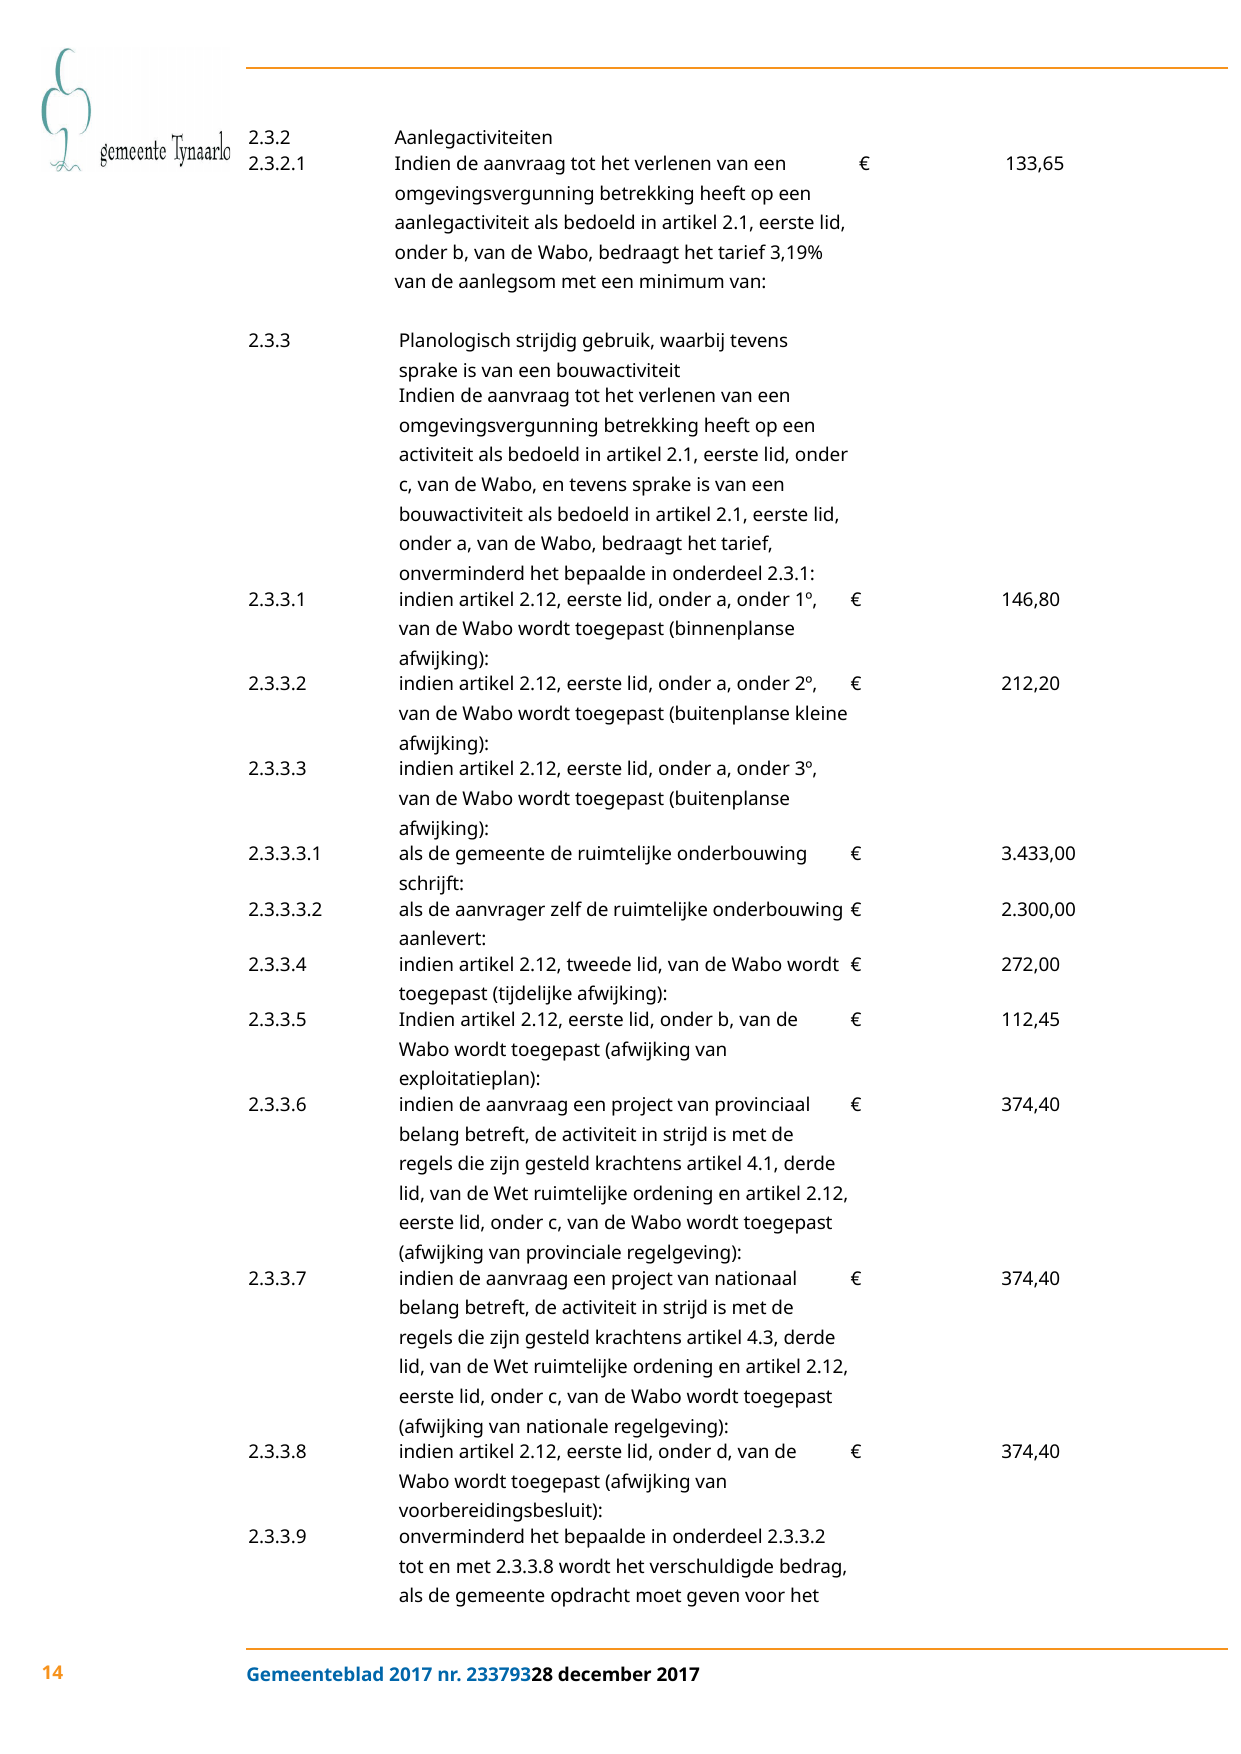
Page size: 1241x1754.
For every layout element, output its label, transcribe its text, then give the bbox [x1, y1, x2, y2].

table_cell [1001, 1524, 1152, 1608]
table_cell 2.3.3.5 [248, 1006, 398, 1091]
table_header [859, 125, 1005, 150]
table_cell indien artikel 2.12, eerste lid, onder a, onder 3º, van de Wabo wordt toegepast (buitenplanse afwijking): [399, 756, 850, 840]
table_cell 374,40 [1001, 1439, 1152, 1523]
table_cell 2.3.3.2 [248, 671, 398, 756]
table_cell 2.3.3.1 [248, 586, 398, 671]
table_cell € [850, 1091, 1001, 1265]
table_cell 2.3.2.1 [248, 150, 394, 294]
table_cell € [850, 1265, 1001, 1438]
table_cell 133,65 [1005, 150, 1152, 294]
table_header Planologisch strijdig gebruik, waarbij tevens sprake is van een bouwactiviteit [399, 327, 850, 382]
table_cell 146,80 [1001, 586, 1152, 671]
table_cell € [850, 951, 1001, 1006]
table_header [1001, 327, 1152, 382]
table_cell indien artikel 2.12, eerste lid, onder a, onder 1º, van de Wabo wordt toegepast (binnenplanse afwijking): [399, 586, 850, 671]
table_header [850, 327, 1001, 382]
table_cell € [850, 896, 1001, 951]
table_cell als de gemeente de ruimtelijke onderbouwing schrijft: [399, 840, 850, 896]
table_cell als de aanvrager zelf de ruimtelijke onderbouwing aanlevert: [399, 896, 850, 951]
table_cell indien artikel 2.12, eerste lid, onder d, van de Wabo wordt toegepast (afwijking van voorbereidingsbesluit): [399, 1439, 850, 1523]
table_cell 3.433,00 [1001, 840, 1152, 896]
table_cell [850, 383, 1001, 586]
table_cell Indien artikel 2.12, eerste lid, onder b, van de Wabo wordt toegepast (afwijking van exploitatieplan): [399, 1006, 850, 1091]
table_header 2.3.2 [248, 125, 394, 150]
table_cell 112,45 [1001, 1006, 1152, 1091]
picture [41, 47, 231, 172]
table_cell € [850, 671, 1001, 756]
table_cell € [850, 586, 1001, 671]
table_cell [1001, 383, 1152, 586]
table_cell 2.3.3.3.1 [248, 840, 398, 896]
table_cell 2.3.3.9 [248, 1524, 398, 1608]
table_cell € [859, 150, 1005, 294]
table_cell indien artikel 2.12, eerste lid, onder a, onder 2º, van de Wabo wordt toegepast (buitenplanse kleine afwijking): [399, 671, 850, 756]
table_cell 2.3.3.4 [248, 951, 398, 1006]
table_cell indien de aanvraag een project van nationaal belang betreft, de activiteit in strijd is met de regels die zijn gesteld krachtens artikel 4.3, derde lid, van de Wet ruimtelijke ordening en artikel 2.12, eerste lid, onder c, van de Wabo wordt toegepast (afwijking van nationale regelgeving): [399, 1265, 850, 1438]
table_cell Indien de aanvraag tot het verlenen van een omgevingsvergunning betrekking heeft op een activiteit als bedoeld in artikel 2.1, eerste lid, onder c, van de Wabo, en tevens sprake is van een bouwactiviteit als bedoeld in artikel 2.1, eerste lid, onder a, van de Wabo, bedraagt het tarief, onverminderd het bepaalde in onderdeel 2.3.1: [399, 383, 850, 586]
table_cell 272,00 [1001, 951, 1152, 1006]
table_cell 2.300,00 [1001, 896, 1152, 951]
table_cell onverminderd het bepaalde in onderdeel 2.3.3.2 tot en met 2.3.3.8 wordt het verschuldigde bedrag, als de gemeente opdracht moet geven voor het [399, 1524, 850, 1608]
table_cell [1001, 756, 1152, 840]
table_cell € [850, 1439, 1001, 1523]
table_header [1005, 125, 1152, 150]
table_cell [850, 756, 1001, 840]
table_cell [850, 1524, 1001, 1608]
table_header Aanlegactiviteiten [394, 125, 859, 150]
table_cell € [850, 1006, 1001, 1091]
table_cell 2.3.3.8 [248, 1439, 398, 1523]
table_cell 2.3.3.3 [248, 756, 398, 840]
table_cell 374,40 [1001, 1091, 1152, 1265]
table_cell indien artikel 2.12, tweede lid, van de Wabo wordt toegepast (tijdelijke afwijking): [399, 951, 850, 1006]
table_cell 2.3.3.3.2 [248, 896, 398, 951]
table_cell Indien de aanvraag tot het verlenen van een omgevingsvergunning betrekking heeft op een aanlegactiviteit als bedoeld in artikel 2.1, eerste lid, onder b, van de Wabo, bedraagt het tarief 3,19% van de aanlegsom met een minimum van: [394, 150, 859, 294]
table_cell [248, 383, 398, 586]
table_header 2.3.3 [248, 327, 398, 382]
table_cell indien de aanvraag een project van provinciaal belang betreft, de activiteit in strijd is met de regels die zijn gesteld krachtens artikel 4.1, derde lid, van de Wet ruimtelijke ordening en artikel 2.12, eerste lid, onder c, van de Wabo wordt toegepast (afwijking van provinciale regelgeving): [399, 1091, 850, 1265]
table_cell 2.3.3.7 [248, 1265, 398, 1438]
table_cell 212,20 [1001, 671, 1152, 756]
table_cell 374,40 [1001, 1265, 1152, 1438]
table_cell 2.3.3.6 [248, 1091, 398, 1265]
table_cell € [850, 840, 1001, 896]
